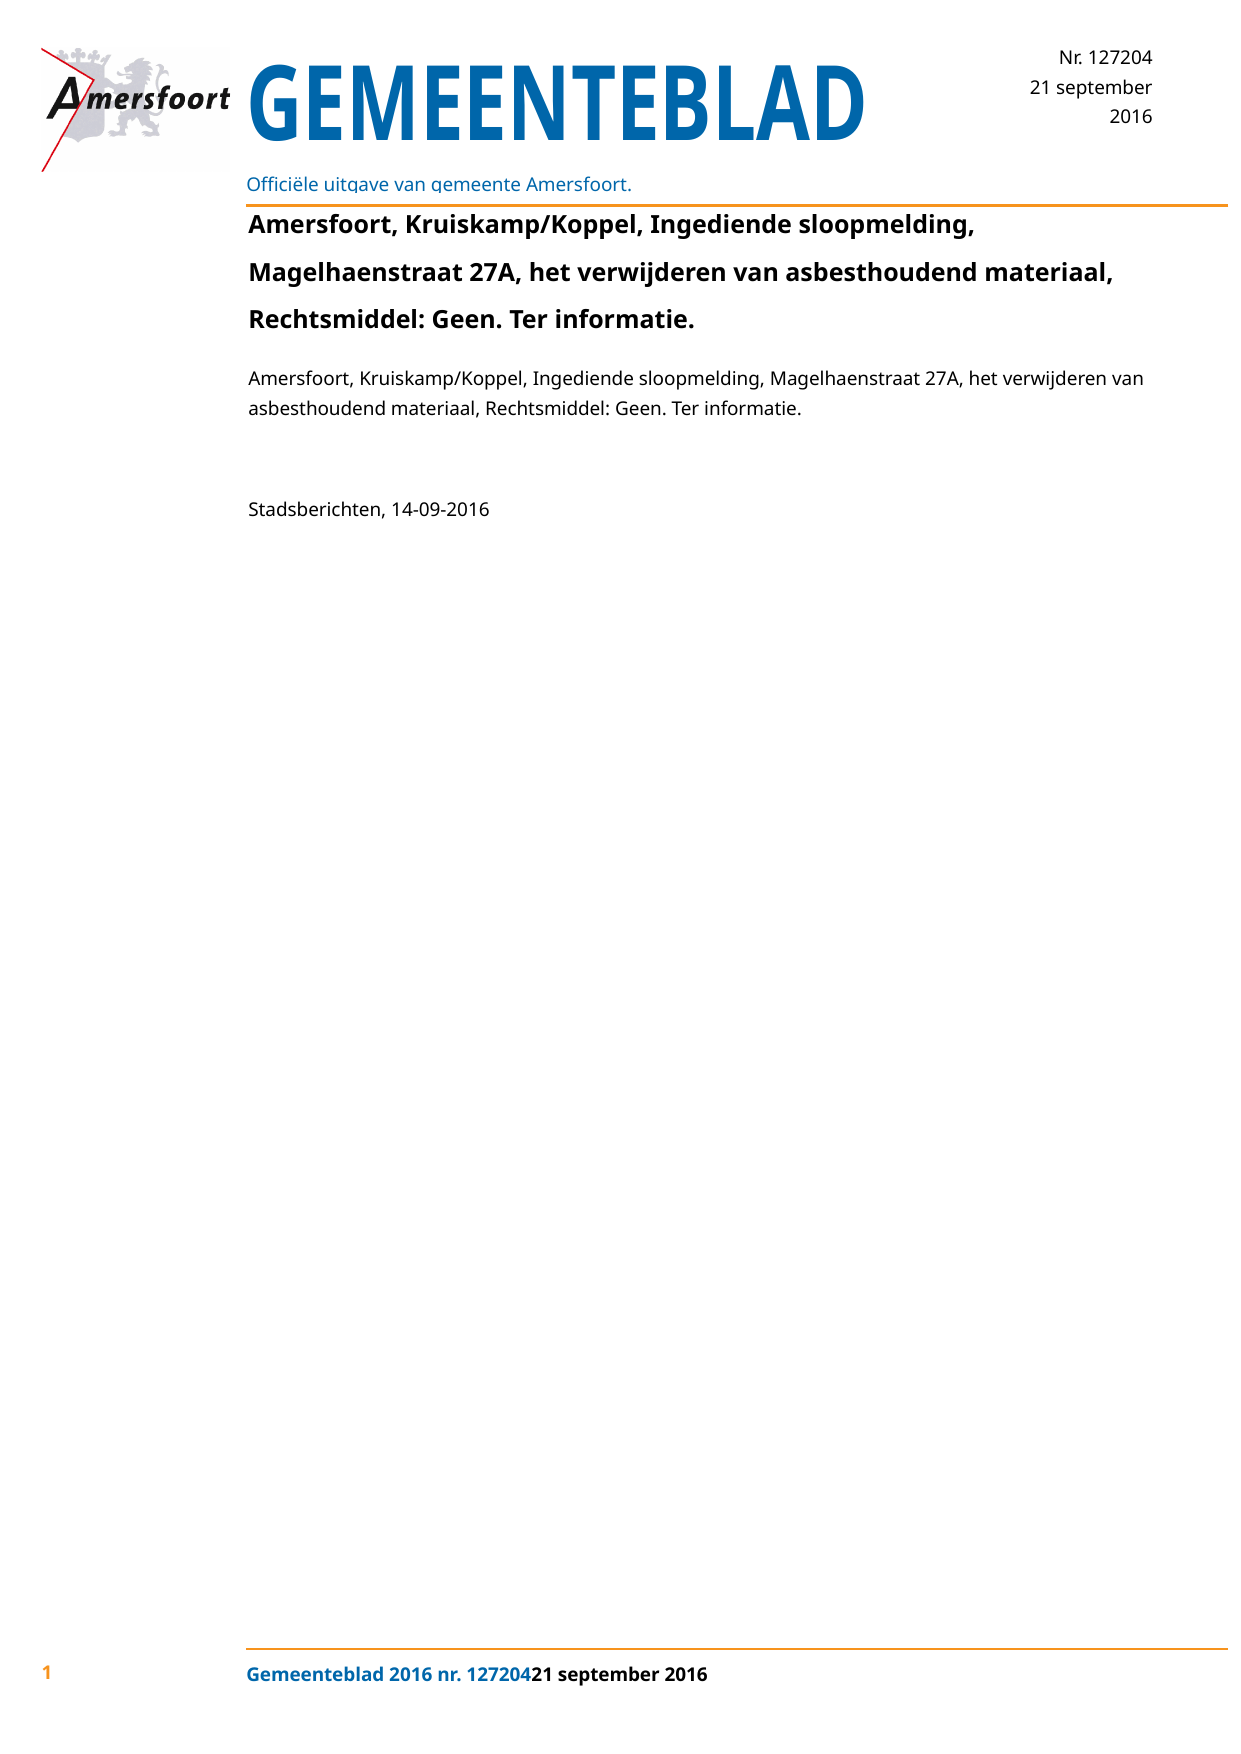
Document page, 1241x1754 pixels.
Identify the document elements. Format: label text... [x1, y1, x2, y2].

text Amersfoort, Kruiskamp/Koppel, Ingediende sloopmelding, Magelhaenstraat 27A, het verwijderen van asbesthoudend materiaal, Rechtsmiddel: Geen. Ter informatie. [248, 207, 1152, 336]
picture [41, 47, 231, 172]
text Stadsberichten, 14-09-2016 [248, 496, 1152, 522]
text Amersfoort, Kruiskamp/Koppel, Ingediende sloopmelding, Magelhaenstraat 27A, het verwijderen van asbesthoudend materiaal, Rechtsmiddel: Geen. Ter informatie. [248, 366, 1152, 421]
